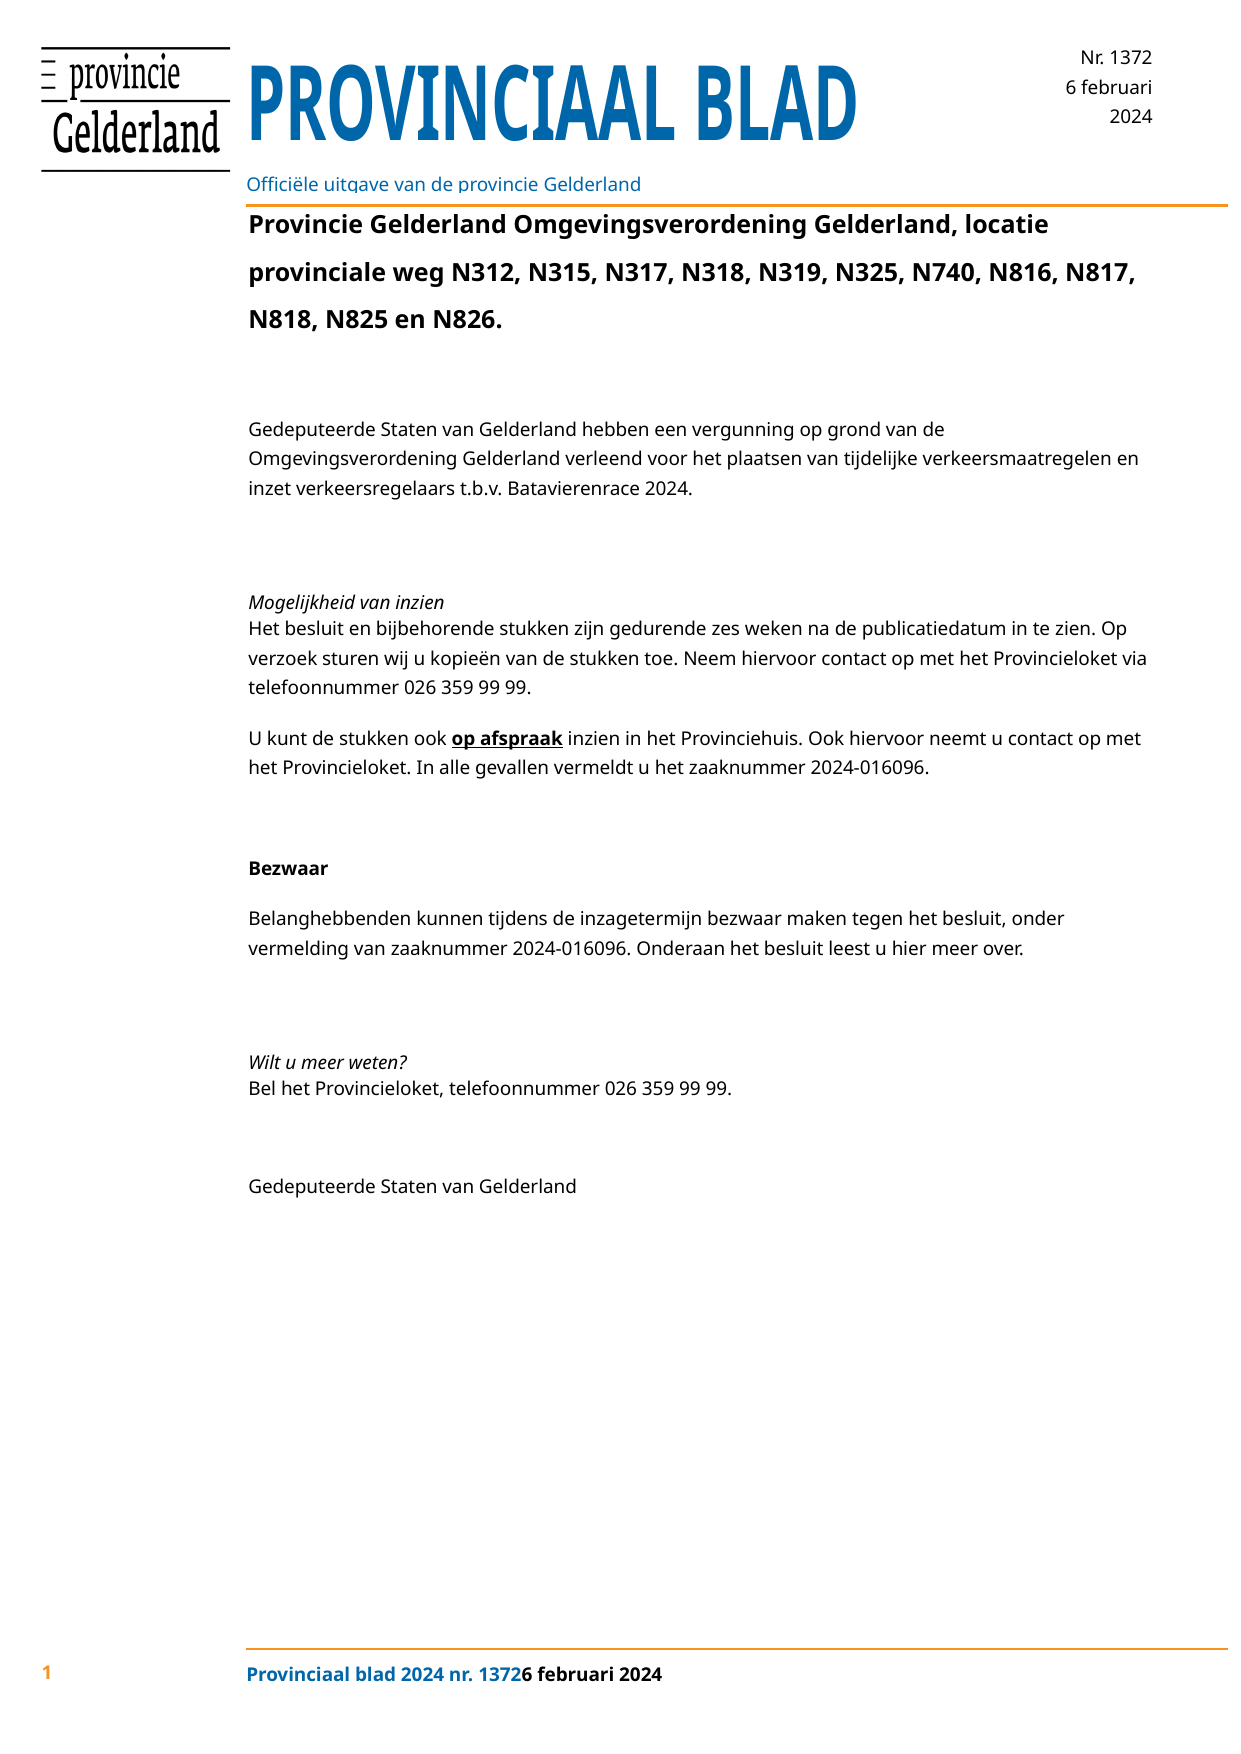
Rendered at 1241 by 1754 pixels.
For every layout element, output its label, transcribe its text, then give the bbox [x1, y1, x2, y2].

text U kunt de stukken ook op afspraak inzien in het Provinciehuis. Ook hiervoor neemt u contact op met het Provincieloket. In alle gevallen vermeldt u het zaaknummer 2024-016096. [248, 725, 1152, 780]
text Gedeputeerde Staten van Gelderland hebben een vergunning op grond van de Omgevingsverordening Gelderland verleend voor het plaatsen van tijdelijke verkeersmaatregelen en inzet verkeersregelaars t.b.v. Batavierenrace 2024. [248, 416, 1152, 501]
text Mogelijkheid van inzien [248, 589, 1152, 615]
text Bezwaar [248, 855, 1152, 881]
text Bel het Provincieloket, telefoonnummer 026 359 99 99. [248, 1075, 1152, 1101]
picture [41, 47, 231, 172]
text Belanghebbenden kunnen tijdens de inzagetermijn bezwaar maken tegen het besluit, onder vermelding van zaaknummer 2024-016096. Onderaan het besluit leest u hier meer over. [248, 906, 1152, 961]
text Provincie Gelderland Omgevingsverordening Gelderland, locatie provinciale weg N312, N315, N317, N318, N319, N325, N740, N816, N817, N818, N825 en N826. [248, 207, 1152, 336]
text Gedeputeerde Staten van Gelderland [248, 1173, 1152, 1199]
text Het besluit en bijbehorende stukken zijn gedurende zes weken na de publicatiedatum in te zien. Op verzoek sturen wij u kopieën van de stukken toe. Neem hiervoor contact op met het Provincieloket via telefoonnummer 026 359 99 99. [248, 615, 1152, 700]
text Wilt u meer weten? [248, 1049, 1152, 1075]
